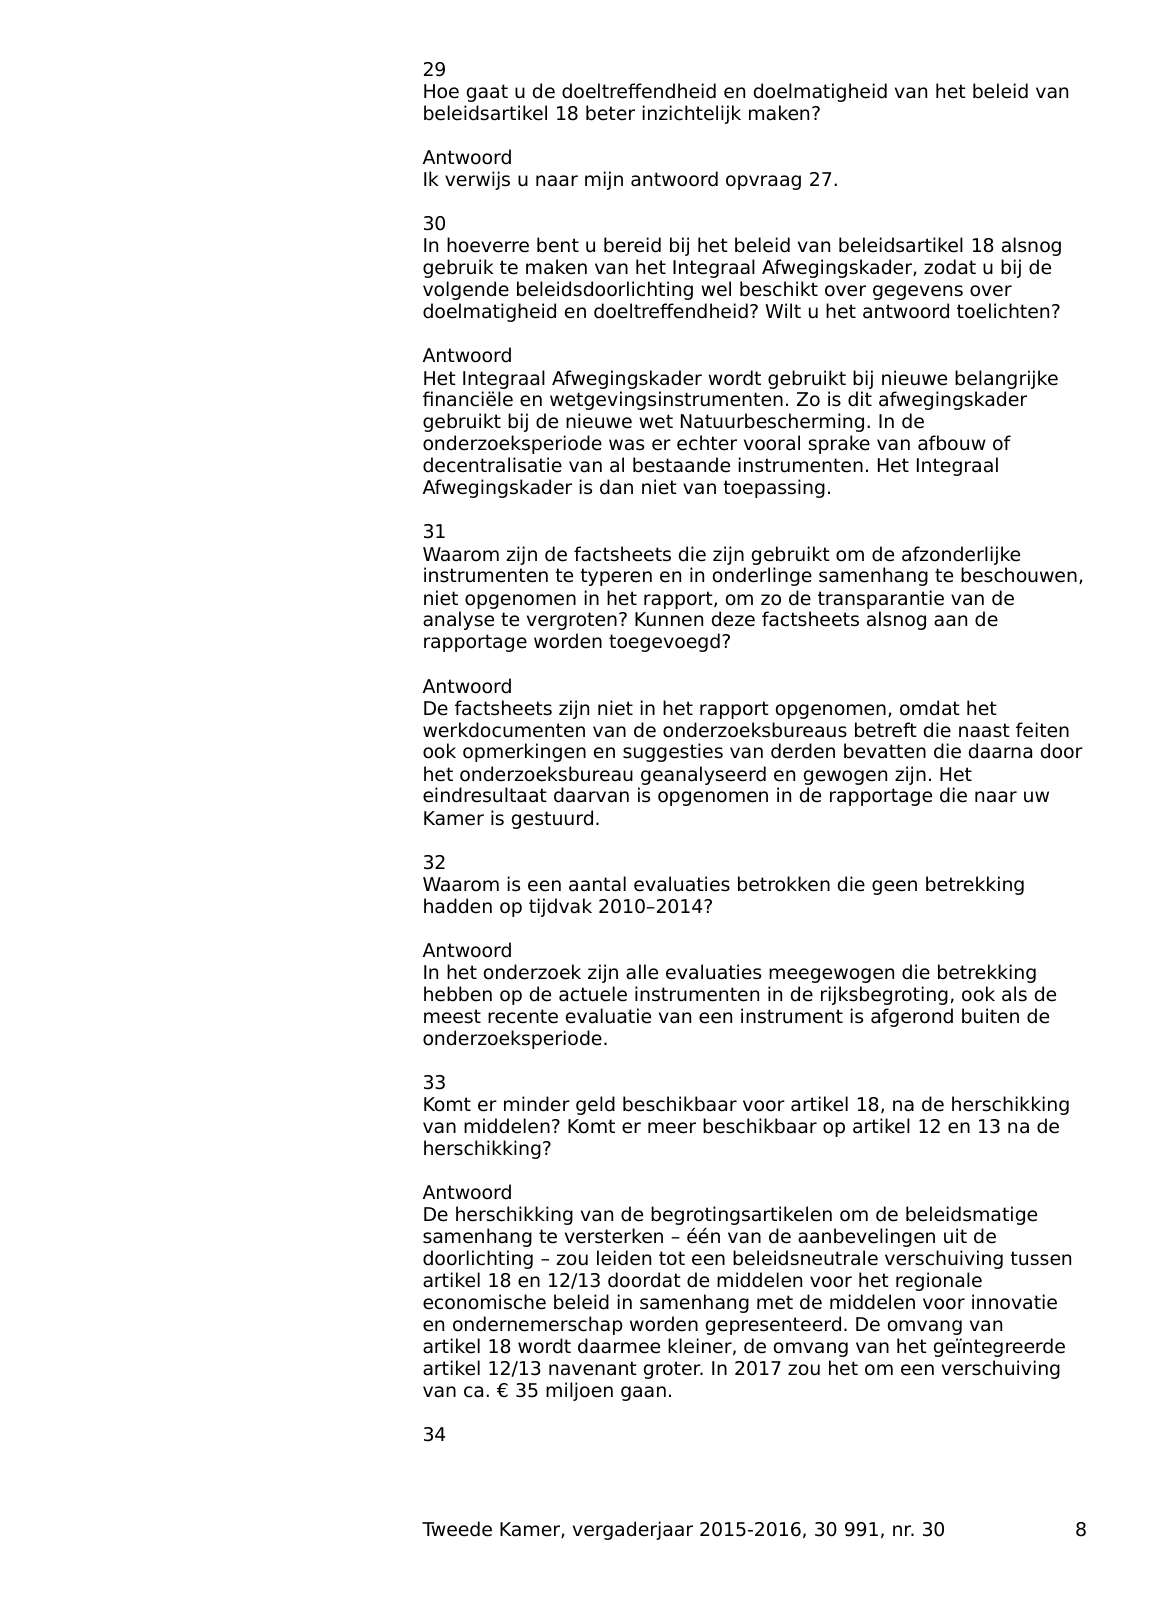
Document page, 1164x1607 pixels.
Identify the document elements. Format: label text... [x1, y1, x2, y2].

text In het onderzoek zijn alle evaluaties meegewogen die betrekking hebben op de actuele instrumenten in de rijksbegroting, ook als de meest recente evaluatie van een instrument is afgerond buiten de onderzoeksperiode. [422, 962, 1087, 1049]
text Waarom zijn de factsheets die zijn gebruikt om de afzonderlijke instrumenten te typeren en in onderlinge samenhang te beschouwen, niet opgenomen in het rapport, om zo de transparantie van de analyse te vergroten? Kunnen deze factsheets alsnog aan de rapportage worden toegevoegd? [422, 543, 1087, 653]
text De herschikking van de begrotingsartikelen om de beleidsmatige samenhang te versterken – één van de aanbevelingen uit de doorlichting – zou leiden tot een beleidsneutrale verschuiving tussen artikel 18 en 12/13 doordat de middelen voor het regionale economische beleid in samenhang met de middelen voor innovatie en ondernemerschap worden gepresenteerd. De omvang van artikel 18 wordt daarmee kleiner, de omvang van het geïntegreerde artikel 12/13 navenant groter. In 2017 zou het om een verschuiving van ca. € 35 miljoen gaan. [422, 1204, 1087, 1402]
text Antwoord [422, 147, 1087, 169]
text Antwoord [422, 940, 1087, 962]
text Waarom is een aantal evaluaties betrokken die geen betrekking hadden op tijdvak 2010–2014? [422, 873, 1087, 917]
text 34 [422, 1424, 1087, 1446]
text 31 [422, 521, 1087, 543]
text 32 [422, 852, 1087, 873]
text 30 [422, 213, 1087, 235]
text Antwoord [422, 345, 1087, 367]
text Het Integraal Afwegingskader wordt gebruikt bij nieuwe belangrijke financiële en wetgevingsinstrumenten. Zo is dit afwegingskader gebruikt bij de nieuwe wet Natuurbescherming. In de onderzoeksperiode was er echter vooral sprake van afbouw of decentralisatie van al bestaande instrumenten. Het Integraal Afwegingskader is dan niet van toepassing. [422, 367, 1087, 499]
text Antwoord [422, 1182, 1087, 1204]
text De factsheets zijn niet in het rapport opgenomen, omdat het werkdocumenten van de onderzoeksbureaus betreft die naast feiten ook opmerkingen en suggesties van derden bevatten die daarna door het onderzoeksbureau geanalyseerd en gewogen zijn. Het eindresultaat daarvan is opgenomen in de rapportage die naar uw Kamer is gestuurd. [422, 697, 1087, 829]
text Antwoord [422, 676, 1087, 697]
text Komt er minder geld beschikbaar voor artikel 18, na de herschikking van middelen? Komt er meer beschikbaar op artikel 12 en 13 na de herschikking? [422, 1094, 1087, 1160]
text Hoe gaat u de doeltreffendheid en doelmatigheid van het beleid van beleidsartikel 18 beter inzichtelijk maken? [422, 81, 1087, 125]
text 29 [422, 59, 1087, 81]
text 33 [422, 1072, 1087, 1094]
text In hoeverre bent u bereid bij het beleid van beleidsartikel 18 alsnog gebruik te maken van het Integraal Afwegingskader, zodat u bij de volgende beleidsdoorlichting wel beschikt over gegevens over doelmatigheid en doeltreffendheid? Wilt u het antwoord toelichten? [422, 235, 1087, 323]
text Ik verwijs u naar mijn antwoord opvraag 27. [422, 169, 1087, 191]
